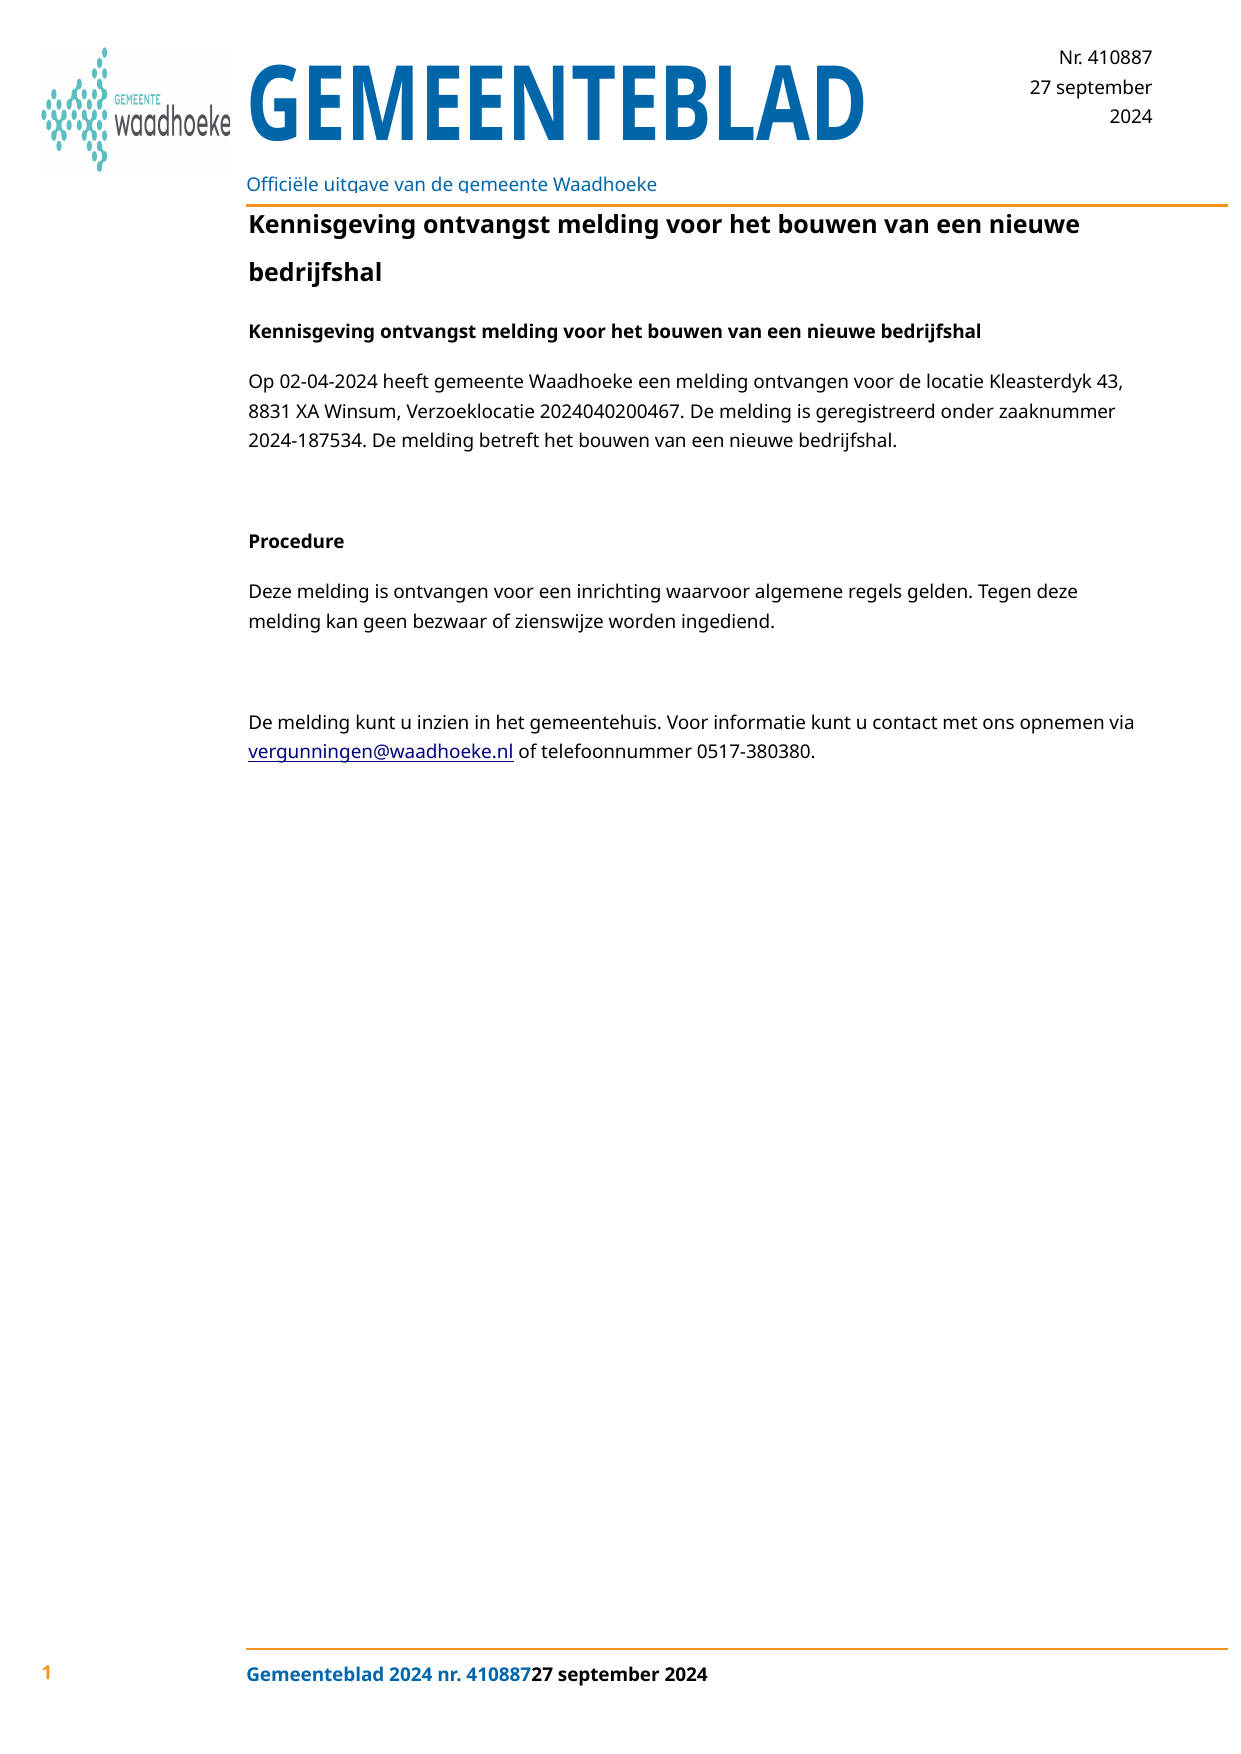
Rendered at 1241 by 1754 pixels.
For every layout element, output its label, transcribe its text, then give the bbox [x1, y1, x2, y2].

text Op 02-04-2024 heeft gemeente Waadhoeke een melding ontvangen voor de locatie Kleasterdyk 43, 8831 XA Winsum, Verzoeklocatie 2024040200467. De melding is geregistreerd onder zaaknummer 2024-187534. De melding betreft het bouwen van een nieuwe bedrijfshal. [248, 368, 1152, 453]
text Kennisgeving ontvangst melding voor het bouwen van een nieuwe bedrijfshal [248, 318, 1152, 344]
picture [41, 47, 231, 172]
text Kennisgeving ontvangst melding voor het bouwen van een nieuwe bedrijfshal [248, 207, 1152, 288]
text De melding kunt u inzien in het gemeentehuis. Voor informatie kunt u contact met ons opnemen via vergunningen@waadhoeke.nl of telefoonnummer 0517-380380. [248, 709, 1152, 764]
text Procedure [248, 528, 1152, 554]
text Deze melding is ontvangen voor een inrichting waarvoor algemene regels gelden. Tegen deze melding kan geen bezwaar of zienswijze worden ingediend. [248, 579, 1152, 634]
